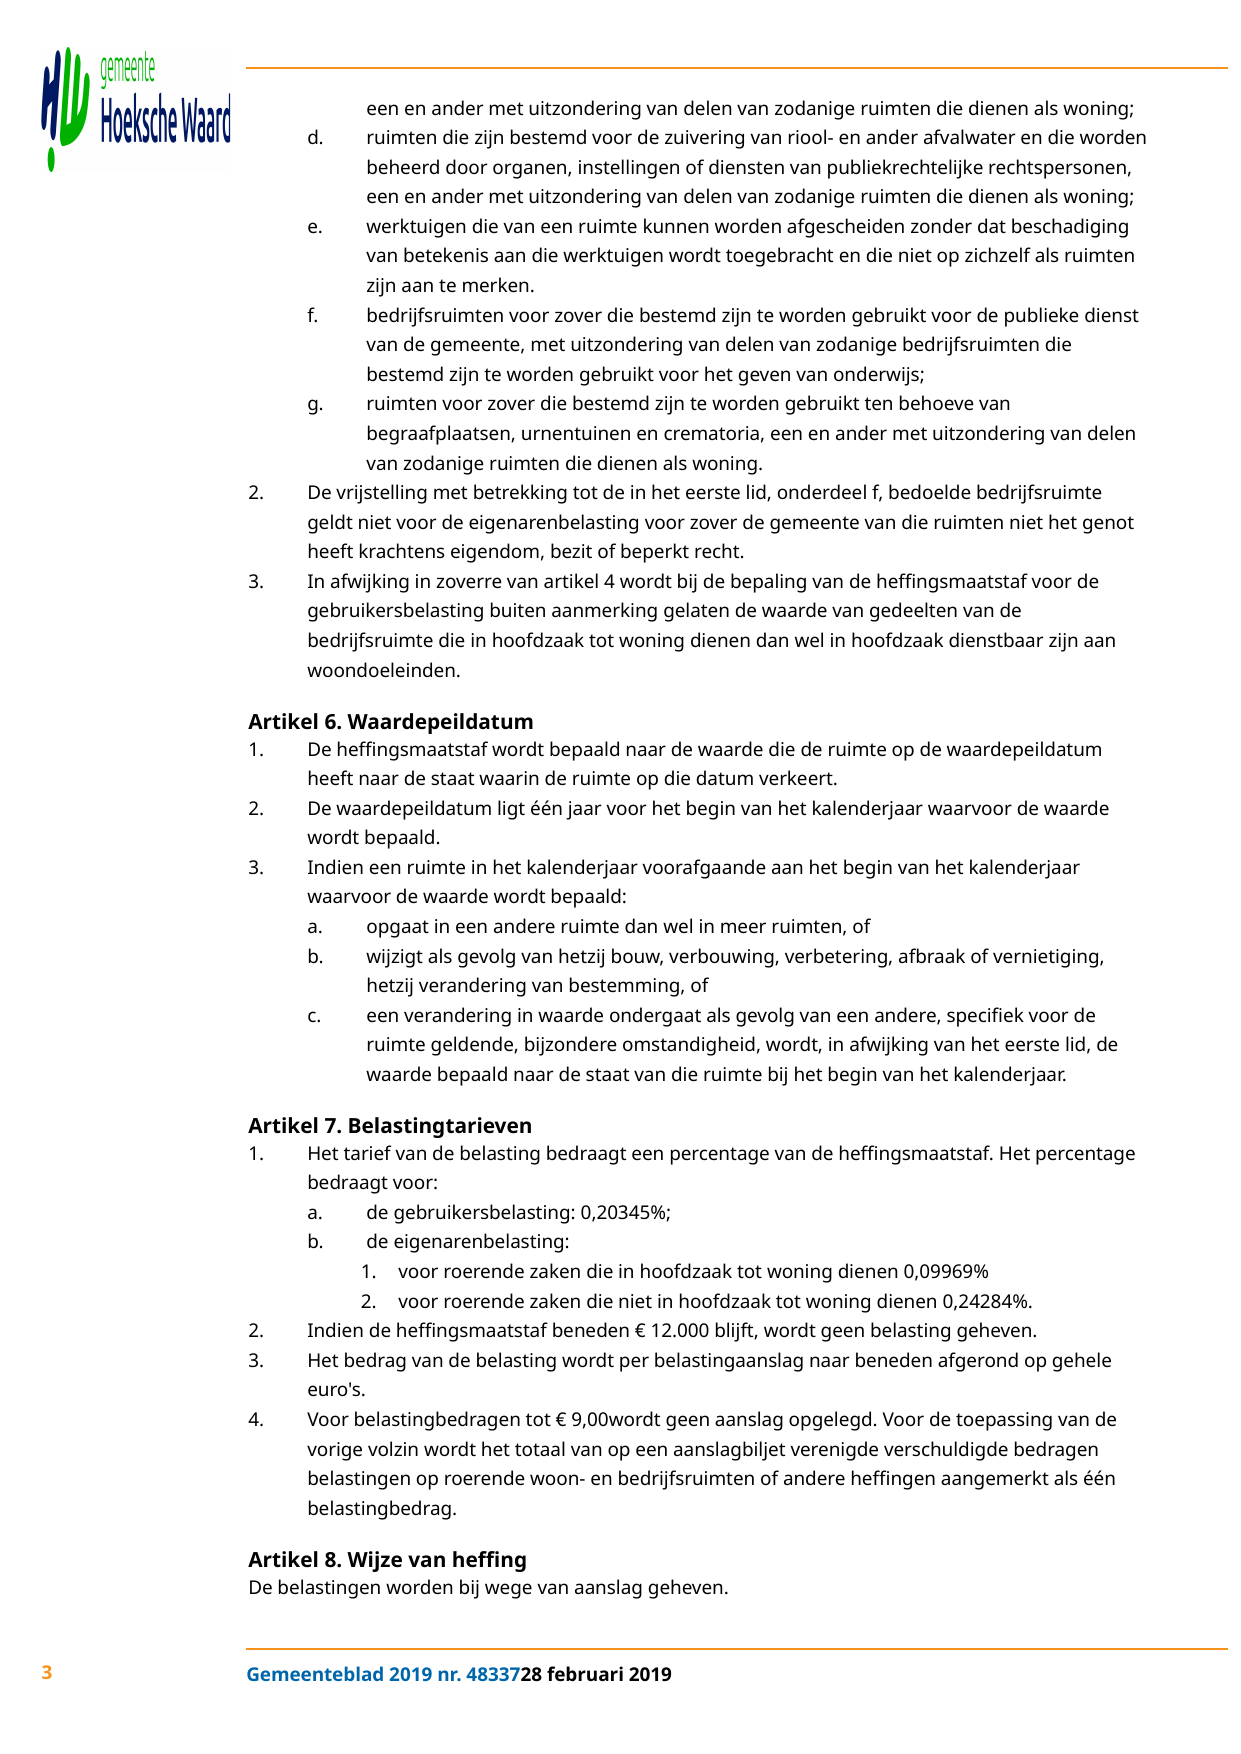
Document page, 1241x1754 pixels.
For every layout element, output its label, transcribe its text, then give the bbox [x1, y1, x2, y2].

list Indien een ruimte in het kalenderjaar voorafgaande aan het begin van het kalenderjaar waarvoor de waarde wordt bepaald: [248, 854, 1152, 909]
list ruimten die zijn bestemd voor de zuivering van riool- en ander afvalwater en die worden beheerd door organen, instellingen of diensten van publiekrechtelijke rechtspersonen, een en ander met uitzondering van delen van zodanige ruimten die dienen als woning; [307, 124, 1152, 209]
list In afwijking in zoverre van artikel 4 wordt bij de bepaling van de heffingsmaatstaf voor de gebruikersbelasting buiten aanmerking gelaten de waarde van gedeelten van de bedrijfsruimte die in hoofdzaak tot woning dienen dan wel in hoofdzaak dienstbaar zijn aan woondoeleinden. [248, 568, 1152, 683]
list Het bedrag van de belasting wordt per belastingaanslag naar beneden afgerond op gehele euro's. [248, 1347, 1152, 1402]
list de gebruikersbelasting: 0,20345%; [307, 1199, 1152, 1225]
list De vrijstelling met betrekking tot de in het eerste lid, onderdeel f, bedoelde bedrijfsruimte geldt niet voor de eigenarenbelasting voor zover de gemeente van die ruimten niet het genot heeft krachtens eigendom, bezit of beperkt recht. [248, 479, 1152, 564]
text Artikel 7. Belastingtarieven [248, 1112, 1152, 1140]
list de eigenarenbelasting: [307, 1229, 1152, 1254]
list voor roerende zaken die in hoofdzaak tot woning dienen 0,09969% [361, 1258, 1152, 1284]
list ruimten voor zover die bestemd zijn te worden gebruikt ten behoeve van begraafplaatsen, urnentuinen en crematoria, een en ander met uitzondering van delen van zodanige ruimten die dienen als woning. [307, 391, 1152, 476]
list Het tarief van de belasting bedraagt een percentage van de heffingsmaatstaf. Het percentage bedraagt voor: [248, 1140, 1152, 1195]
list een en ander met uitzondering van delen van zodanige ruimten die dienen als woning; [307, 95, 1152, 121]
list een verandering in waarde ondergaat als gevolg van een andere, specifiek voor de ruimte geldende, bijzondere omstandigheid, wordt, in afwijking van het eerste lid, de waarde bepaald naar de staat van die ruimte bij het begin van het kalenderjaar. [307, 1002, 1152, 1087]
text De belastingen worden bij wege van aanslag geheven. [248, 1574, 1152, 1599]
list De heffingsmaatstaf wordt bepaald naar de waarde die de ruimte op de waardepeildatum heeft naar de staat waarin de ruimte op die datum verkeert. [248, 736, 1152, 791]
list wijzigt als gevolg van hetzij bouw, verbouwing, verbetering, afbraak of vernietiging, hetzij verandering van bestemming, of [307, 943, 1152, 998]
list De waardepeildatum ligt één jaar voor het begin van het kalenderjaar waarvoor de waarde wordt bepaald. [248, 795, 1152, 850]
list bedrijfsruimten voor zover die bestemd zijn te worden gebruikt voor de publieke dienst van de gemeente, met uitzondering van delen van zodanige bedrijfsruimten die bestemd zijn te worden gebruikt voor het geven van onderwijs; [307, 302, 1152, 387]
list opgaat in een andere ruimte dan wel in meer ruimten, of [307, 913, 1152, 939]
text Artikel 6. Waardepeildatum [248, 707, 1152, 736]
list werktuigen die van een ruimte kunnen worden afgescheiden zonder dat beschadiging van betekenis aan die werktuigen wordt toegebracht en die niet op zichzelf als ruimten zijn aan te merken. [307, 213, 1152, 298]
list voor roerende zaken die niet in hoofdzaak tot woning dienen 0,24284%. [361, 1288, 1152, 1314]
list Voor belastingbedragen tot € 9,00wordt geen aanslag opgelegd. Voor de toepassing van de vorige volzin wordt het totaal van op een aanslagbiljet verenigde verschuldigde bedragen belastingen op roerende woon- en bedrijfsruimten of andere heffingen aangemerkt als één belastingbedrag. [248, 1406, 1152, 1521]
text Artikel 8. Wijze van heffing [248, 1545, 1152, 1574]
list Indien de heffingsmaatstaf beneden € 12.000 blijft, wordt geen belasting geheven. [248, 1317, 1152, 1343]
picture [41, 47, 231, 172]
